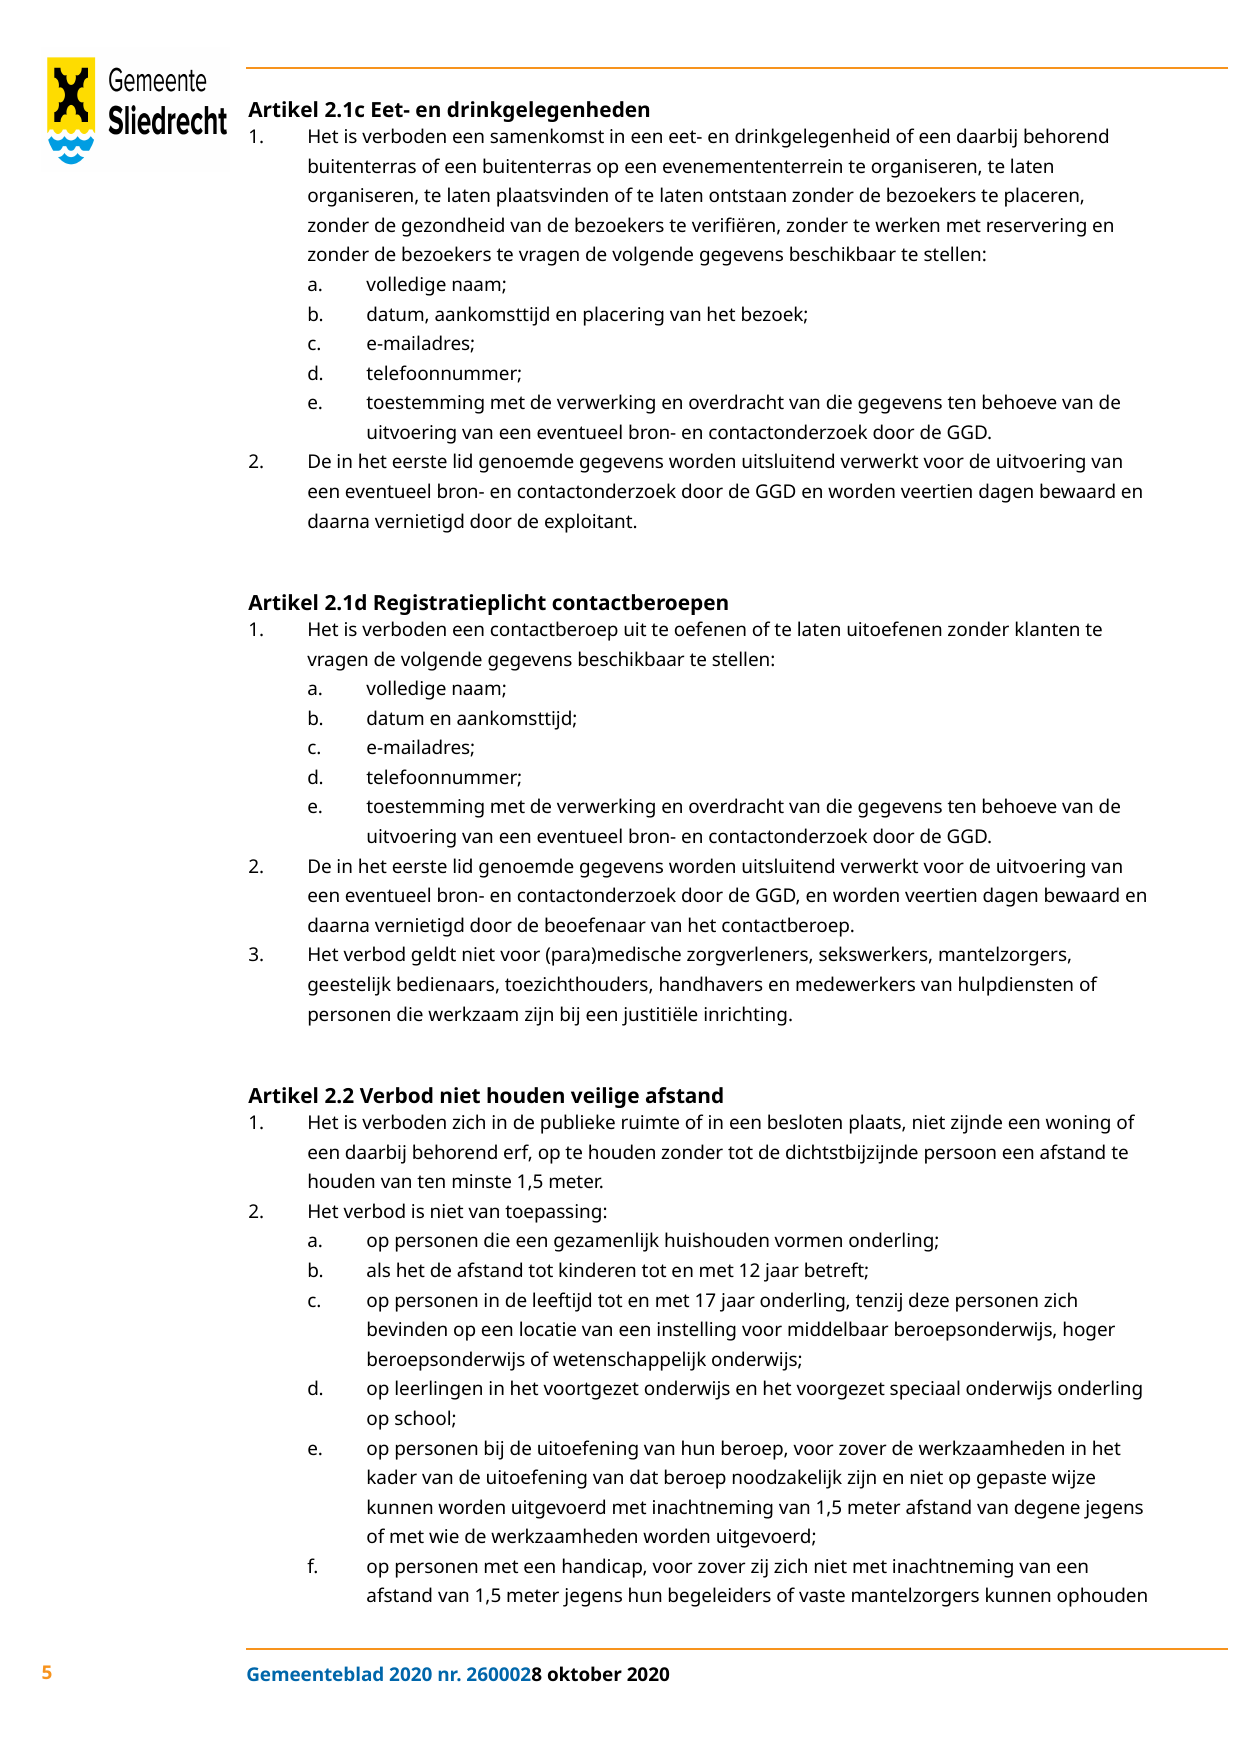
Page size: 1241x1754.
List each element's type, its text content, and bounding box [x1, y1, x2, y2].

list Het is verboden een contactberoep uit te oefenen of te laten uitoefenen zonder klanten te vragen de volgende gegevens beschikbaar te stellen: [248, 616, 1152, 672]
list Het is verboden een samenkomst in een eet- en drinkgelegenheid of een daarbij behorend buitenterras of een buitenterras op een evenemententerrein te organiseren, te laten organiseren, te laten plaatsvinden of te laten ontstaan zonder de bezoekers te placeren, zonder de gezondheid van de bezoekers te verifiëren, zonder te werken met reservering en zonder de bezoekers te vragen de volgende gegevens beschikbaar te stellen: [248, 123, 1152, 267]
list Het is verboden zich in de publieke ruimte of in een besloten plaats, niet zijnde een woning of een daarbij behorend erf, op te houden zonder tot de dichtstbijzijnde persoon een afstand te houden van ten minste 1,5 meter. [248, 1109, 1152, 1194]
list Het verbod is niet van toepassing: [248, 1198, 1152, 1224]
list volledige naam; [307, 271, 1152, 297]
list telefoonnummer; [307, 764, 1152, 790]
list op personen bij de uitoefening van hun beroep, voor zover de werkzaamheden in het kader van de uitoefening van dat beroep noodzakelijk zijn en niet op gepaste wijze kunnen worden uitgevoerd met inachtneming van 1,5 meter afstand van degene jegens of met wie de werkzaamheden worden uitgevoerd; [307, 1435, 1152, 1549]
text Artikel 2.1d Registratieplicht contactberoepen [248, 588, 1152, 616]
list e-mailadres; [307, 734, 1152, 760]
picture [41, 47, 231, 172]
text Artikel 2.2 Verbod niet houden veilige afstand [248, 1081, 1152, 1109]
text Artikel 2.1c Eet- en drinkgelegenheden [248, 95, 1152, 123]
list De in het eerste lid genoemde gegevens worden uitsluitend verwerkt voor de uitvoering van een eventueel bron- en contactonderzoek door de GGD en worden veertien dagen bewaard en daarna vernietigd door de exploitant. [248, 449, 1152, 533]
list toestemming met de verwerking en overdracht van die gegevens ten behoeve van de uitvoering van een eventueel bron- en contactonderzoek door de GGD. [307, 389, 1152, 445]
list De in het eerste lid genoemde gegevens worden uitsluitend verwerkt voor de uitvoering van een eventueel bron- en contactonderzoek door de GGD, en worden veertien dagen bewaard en daarna vernietigd door de beoefenaar van het contactberoep. [248, 853, 1152, 938]
list volledige naam; [307, 675, 1152, 701]
list e-mailadres; [307, 330, 1152, 356]
list op personen in de leeftijd tot en met 17 jaar onderling, tenzij deze personen zich bevinden op een locatie van een instelling voor middelbaar beroepsonderwijs, hoger beroepsonderwijs of wetenschappelijk onderwijs; [307, 1287, 1152, 1372]
list op leerlingen in het voortgezet onderwijs en het voorgezet speciaal onderwijs onderling op school; [307, 1376, 1152, 1431]
list datum en aankomsttijd; [307, 705, 1152, 731]
list toestemming met de verwerking en overdracht van die gegevens ten behoeve van de uitvoering van een eventueel bron- en contactonderzoek door de GGD. [307, 794, 1152, 849]
list op personen die een gezamenlijk huishouden vormen onderling; [307, 1228, 1152, 1253]
list als het de afstand tot kinderen tot en met 12 jaar betreft; [307, 1257, 1152, 1283]
list datum, aankomsttijd en placering van het bezoek; [307, 301, 1152, 326]
list Het verbod geldt niet voor (para)medische zorgverleners, sekswerkers, mantelzorgers, geestelijk bedienaars, toezichthouders, handhavers en medewerkers van hulpdiensten of personen die werkzaam zijn bij een justitiële inrichting. [248, 942, 1152, 1027]
list telefoonnummer; [307, 360, 1152, 386]
list op personen met een handicap, voor zover zij zich niet met inachtneming van een afstand van 1,5 meter jegens hun begeleiders of vaste mantelzorgers kunnen ophouden [307, 1553, 1152, 1608]
